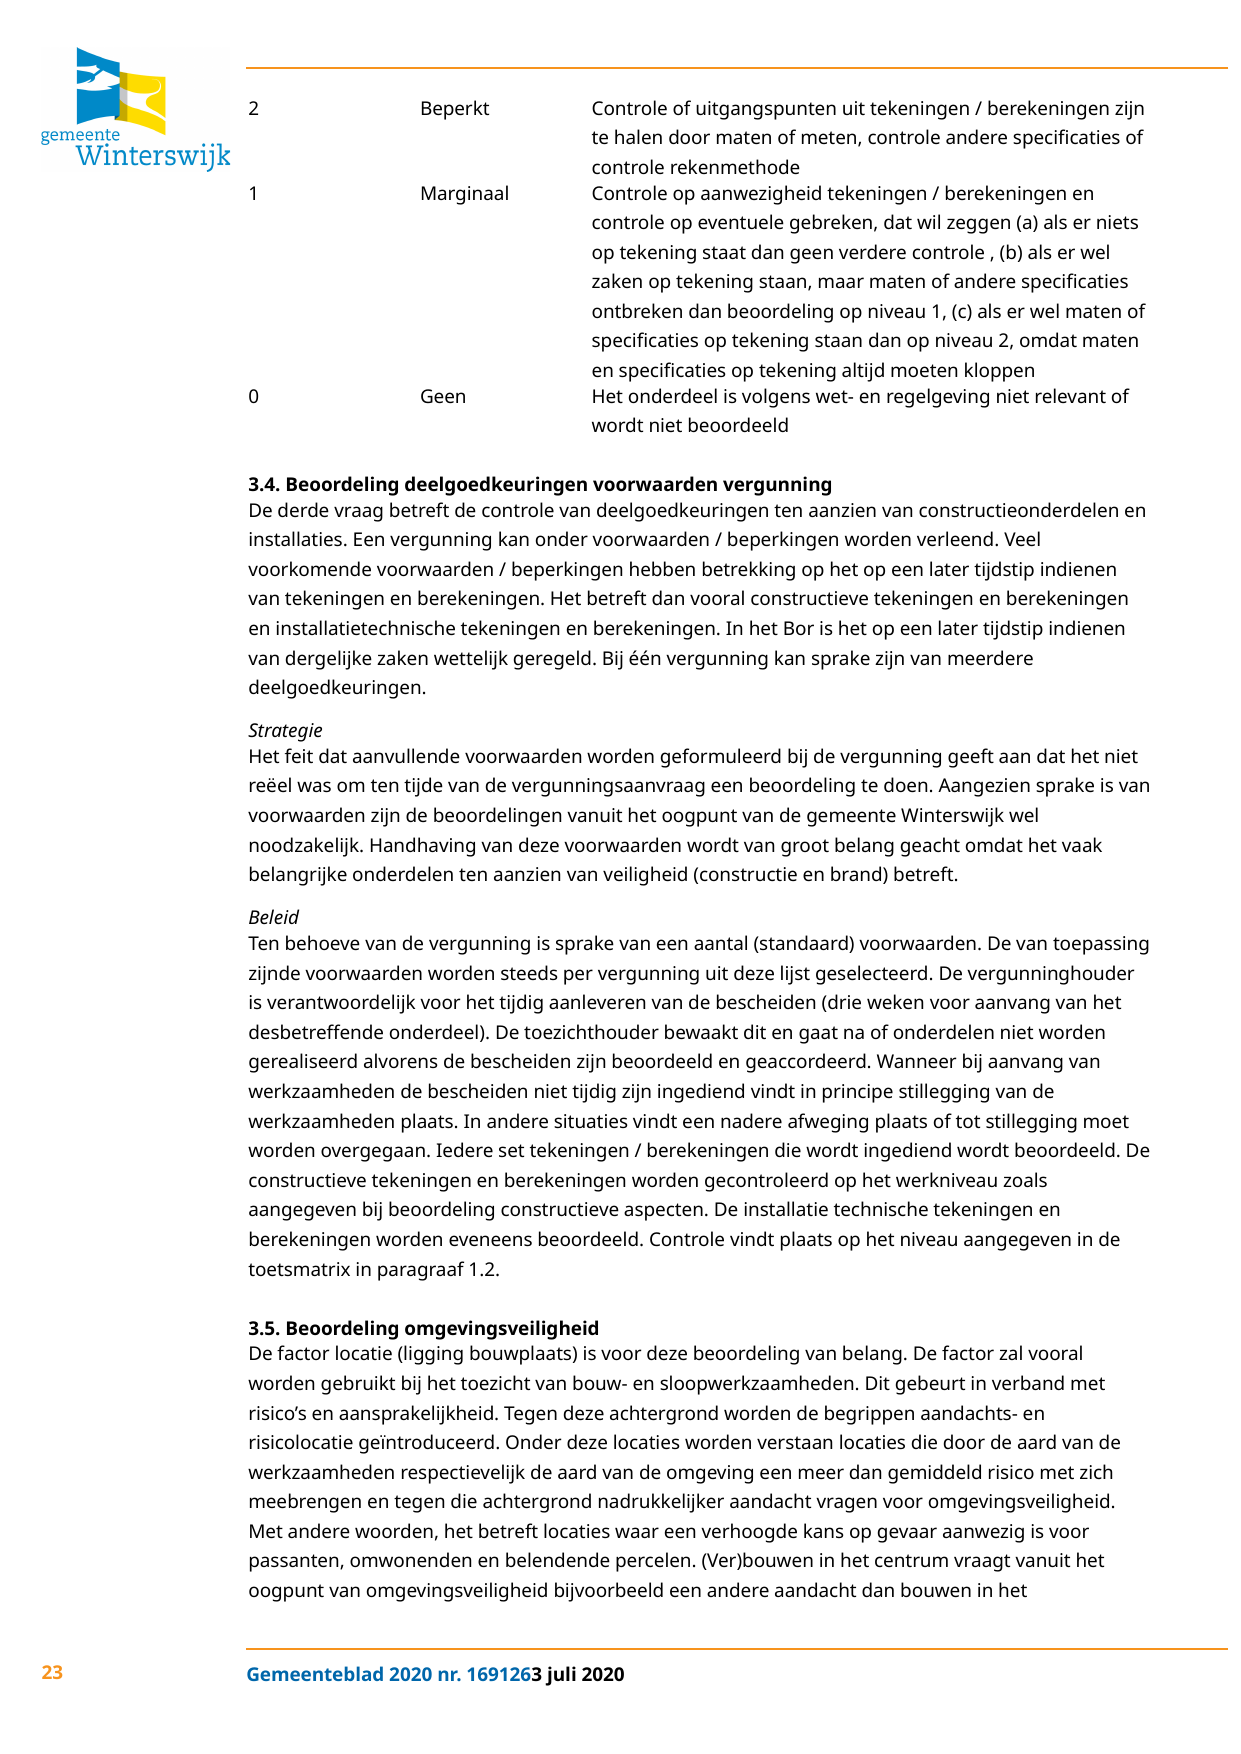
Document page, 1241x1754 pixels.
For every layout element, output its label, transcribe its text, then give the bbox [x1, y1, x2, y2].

table_cell 2 [248, 95, 420, 180]
table_cell Het onderdeel is volgens wet- en regelgeving niet relevant of wordt niet beoordeeld [591, 383, 1152, 438]
table_cell Beperkt [420, 95, 591, 180]
table_cell Geen [420, 383, 591, 438]
table_cell Controle of uitgangspunten uit tekeningen / berekeningen zijn te halen door maten of meten, controle andere specificaties of controle rekenmethode [591, 95, 1152, 180]
picture [41, 47, 231, 172]
table_cell 0 [248, 383, 420, 438]
picture [225, 153, 231, 162]
table_cell 1 [248, 180, 420, 383]
text De factor locatie (ligging bouwplaats) is voor deze beoordeling van belang. De factor zal vooral worden gebruikt bij het toezicht van bouw- en sloopwerkzaamheden. Dit gebeurt in verband met risico’s en aansprakelijkheid. Tegen deze achtergrond worden de begrippen aandachts- en risicolocatie geïntroduceerd. Onder deze locaties worden verstaan locaties die door de aard van de werkzaamheden respectievelijk de aard van de omgeving een meer dan gemiddeld risico met zich meebrengen en tegen die achtergrond nadrukkelijker aandacht vragen voor omgevingsveiligheid. Met andere woorden, het betreft locaties waar een verhoogde kans op gevaar aanwezig is voor passanten, omwonenden en belendende percelen. (Ver)bouwen in het centrum vraagt vanuit het oogpunt van omgevingsveiligheid bijvoorbeeld een andere aandacht dan bouwen in het [248, 1341, 1152, 1603]
text 3.5. Beoordeling omgevingsveiligheid [248, 1315, 1152, 1341]
text Het feit dat aanvullende voorwaarden worden geformuleerd bij de vergunning geeft aan dat het niet reëel was om ten tijde van de vergunningsaanvraag een beoordeling te doen. Aangezien sprake is van voorwaarden zijn de beoordelingen vanuit het oogpunt van de gemeente Winterswijk wel noodzakelijk. Handhaving van deze voorwaarden wordt van groot belang geacht omdat het vaak belangrijke onderdelen ten aanzien van veiligheid (constructie en brand) betreft. [248, 743, 1152, 887]
text Ten behoeve van de vergunning is sprake van een aantal (standaard) voorwaarden. De van toepassing zijnde voorwaarden worden steeds per vergunning uit deze lijst geselecteerd. De vergunninghouder is verantwoordelijk voor het tijdig aanleveren van de bescheiden (drie weken voor aanvang van het desbetreffende onderdeel). De toezichthouder bewaakt dit en gaat na of onderdelen niet worden gerealiseerd alvorens de bescheiden zijn beoordeeld en geaccordeerd. Wanneer bij aanvang van werkzaamheden de bescheiden niet tijdig zijn ingediend vindt in principe stillegging van de werkzaamheden plaats. In andere situaties vindt een nadere afweging plaats of tot stillegging moet worden overgegaan. Iedere set tekeningen / berekeningen die wordt ingediend wordt beoordeeld. De constructieve tekeningen en berekeningen worden gecontroleerd op het werkniveau zoals aangegeven bij beoordeling constructieve aspecten. De installatie technische tekeningen en berekeningen worden eveneens beoordeeld. Controle vindt plaats op het niveau aangegeven in de toetsmatrix in paragraaf 1.2. [248, 930, 1152, 1281]
text De derde vraag betreft de controle van deelgoedkeuringen ten aanzien van constructieonderdelen en installaties. Een vergunning kan onder voorwaarden / beperkingen worden verleend. Veel voorkomende voorwaarden / beperkingen hebben betrekking op het op een later tijdstip indienen van tekeningen en berekeningen. Het betreft dan vooral constructieve tekeningen en berekeningen en installatietechnische tekeningen en berekeningen. In het Bor is het op een later tijdstip indienen van dergelijke zaken wettelijk geregeld. Bij één vergunning kan sprake zijn van meerdere deelgoedkeuringen. [248, 497, 1152, 700]
text 3.4. Beoordeling deelgoedkeuringen voorwaarden vergunning [248, 471, 1152, 497]
table_cell Controle op aanwezigheid tekeningen / berekeningen en controle op eventuele gebreken, dat wil zeggen (a) als er niets op tekening staat dan geen verdere controle , (b) als er wel zaken op tekening staan, maar maten of andere specificaties ontbreken dan beoordeling op niveau 1, (c) als er wel maten of specificaties op tekening staan dan op niveau 2, omdat maten en specificaties op tekening altijd moeten kloppen [591, 180, 1152, 383]
table_cell Marginaal [420, 180, 591, 383]
text Beleid [248, 904, 1152, 930]
text Strategie [248, 717, 1152, 743]
